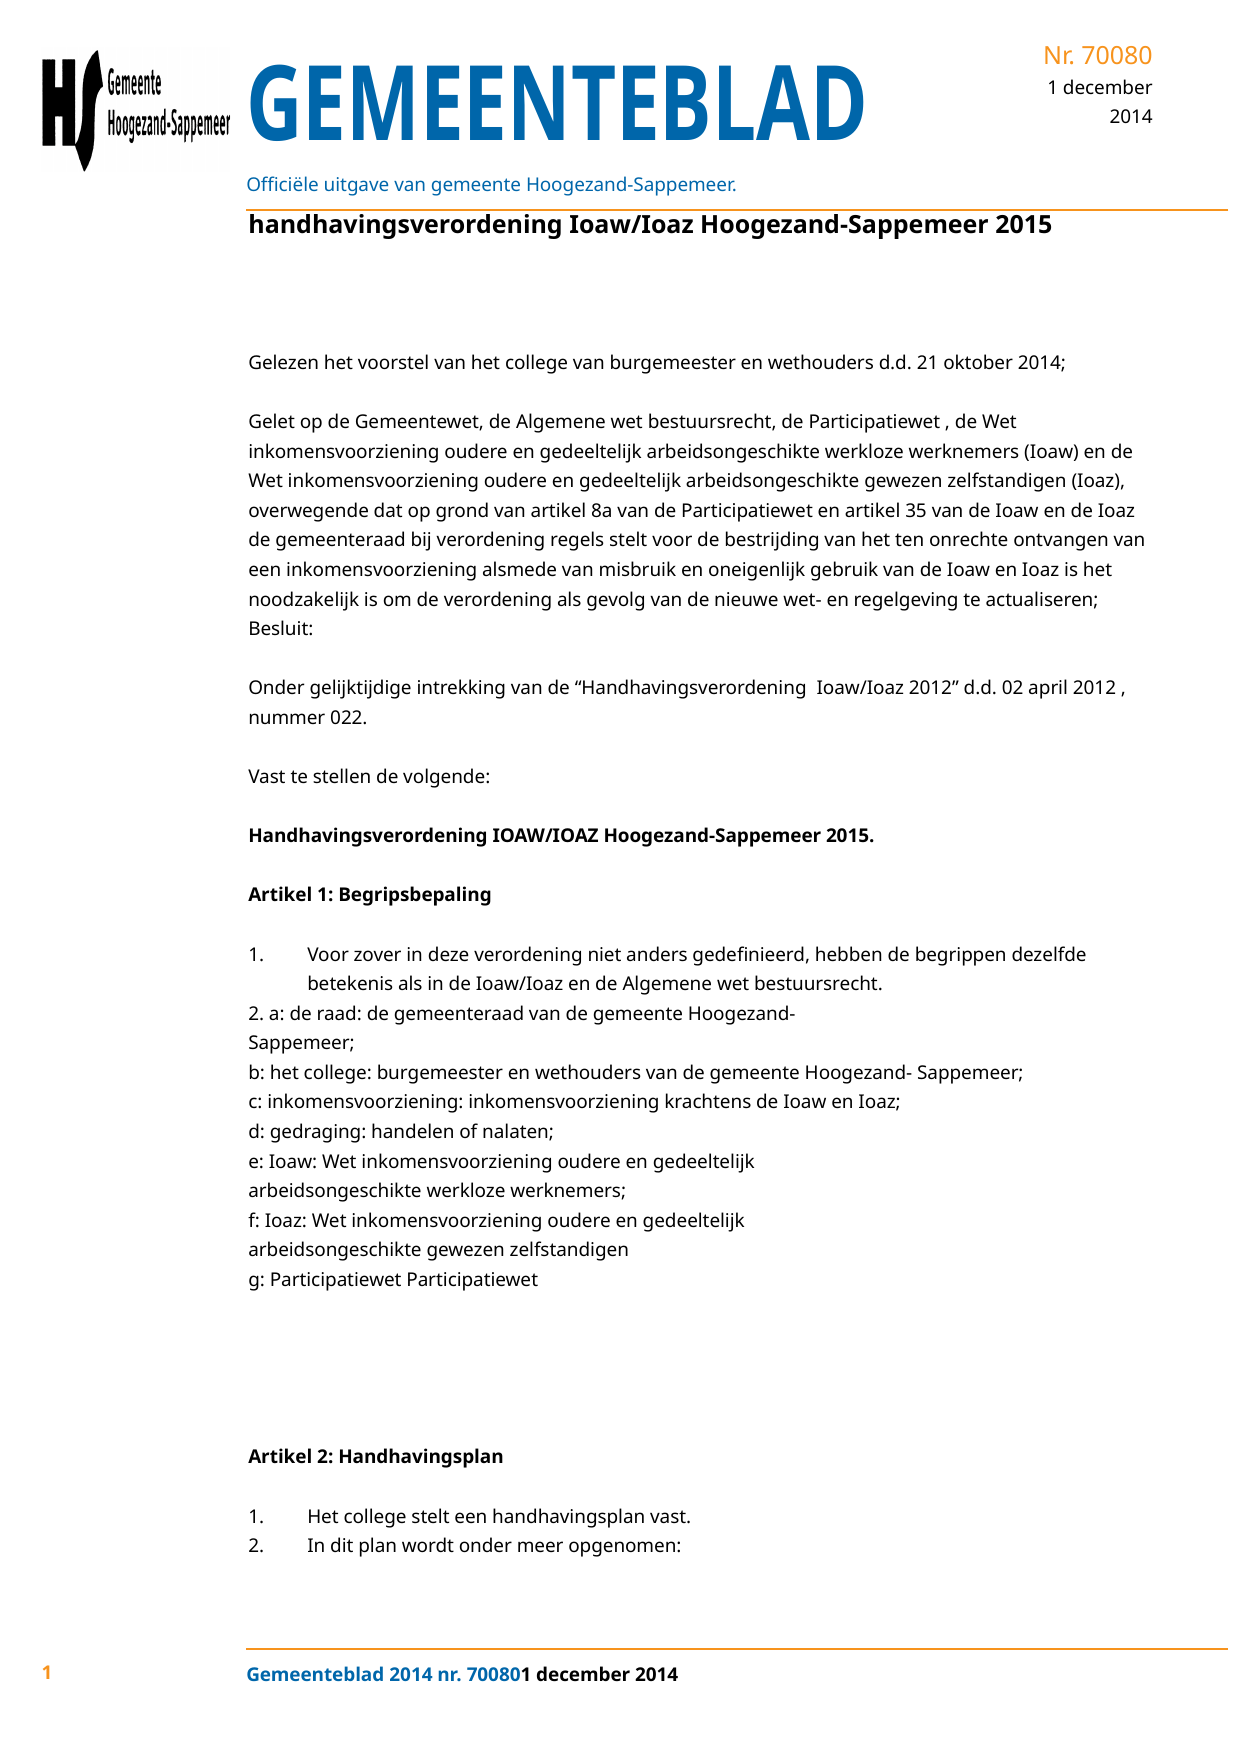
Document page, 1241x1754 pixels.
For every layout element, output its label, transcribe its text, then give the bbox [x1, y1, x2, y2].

text Gelet op de Gemeentewet, de Algemene wet bestuursrecht, de Participatiewet , de Wet inkomensvoorziening oudere en gedeeltelijk arbeidsongeschikte werkloze werknemers (Ioaw) en de Wet inkomensvoorziening oudere en gedeeltelijk arbeidsongeschikte gewezen zelfstandigen (Ioaz), [248, 408, 1152, 493]
text 2. a: de raad: de gemeenteraad van de gemeente Hoogezand- [248, 1000, 1152, 1026]
text arbeidsongeschikte gewezen zelfstandigen [248, 1237, 1152, 1262]
text Vast te stellen de volgende: [248, 763, 1152, 789]
text b: het college: burgemeester en wethouders van de gemeente Hoogezand- Sappemeer; [248, 1059, 1152, 1085]
text c: inkomensvoorziening: inkomensvoorziening krachtens de Ioaw en Ioaz; [248, 1089, 1152, 1114]
text Onder gelijktijdige intrekking van de “Handhavingsverordening Ioaw/Ioaz 2012” d.d. 02 april 2012 , nummer 022. [248, 674, 1152, 730]
picture [41, 47, 231, 172]
text d: gedraging: handelen of nalaten; [248, 1118, 1152, 1144]
list Voor zover in deze verordening niet anders gedefinieerd, hebben de begrippen dezelfde betekenis als in de Ioaw/Ioaz en de Algemene wet bestuursrecht. [248, 941, 1152, 996]
text arbeidsongeschikte werkloze werknemers; [248, 1177, 1152, 1203]
text handhavingsverordening Ioaw/Ioaz Hoogezand-Sappemeer 2015 [248, 211, 1152, 241]
text Besluit: [248, 615, 1152, 641]
text g: Participatiewet Participatiewet [248, 1266, 1152, 1292]
text Gelezen het voorstel van het college van burgemeester en wethouders d.d. 21 oktober 2014; [248, 349, 1152, 375]
text Artikel 2: Handhavingsplan [248, 1444, 1152, 1469]
text Handhavingsverordening IOAW/IOAZ Hoogezand-Sappemeer 2015. [248, 822, 1152, 848]
text overwegende dat op grond van artikel 8a van de Participatiewet en artikel 35 van de Ioaw en de Ioaz de gemeenteraad bij verordening regels stelt voor de bestrijding van het ten onrechte ontvangen van een inkomensvoorziening alsmede van misbruik en oneigenlijk gebruik van de Ioaw en Ioaz is het noodzakelijk is om de verordening als gevolg van de nieuwe wet- en regelgeving te actualiseren; [248, 497, 1152, 612]
text e: Ioaw: Wet inkomensvoorziening oudere en gedeeltelijk [248, 1148, 1152, 1174]
text f: Ioaz: Wet inkomensvoorziening oudere en gedeeltelijk [248, 1207, 1152, 1233]
list In dit plan wordt onder meer opgenomen: [248, 1532, 1152, 1558]
list Het college stelt een handhavingsplan vast. [248, 1503, 1152, 1529]
text Sappemeer; [248, 1029, 1152, 1055]
text Artikel 1: Begripsbepaling [248, 882, 1152, 907]
